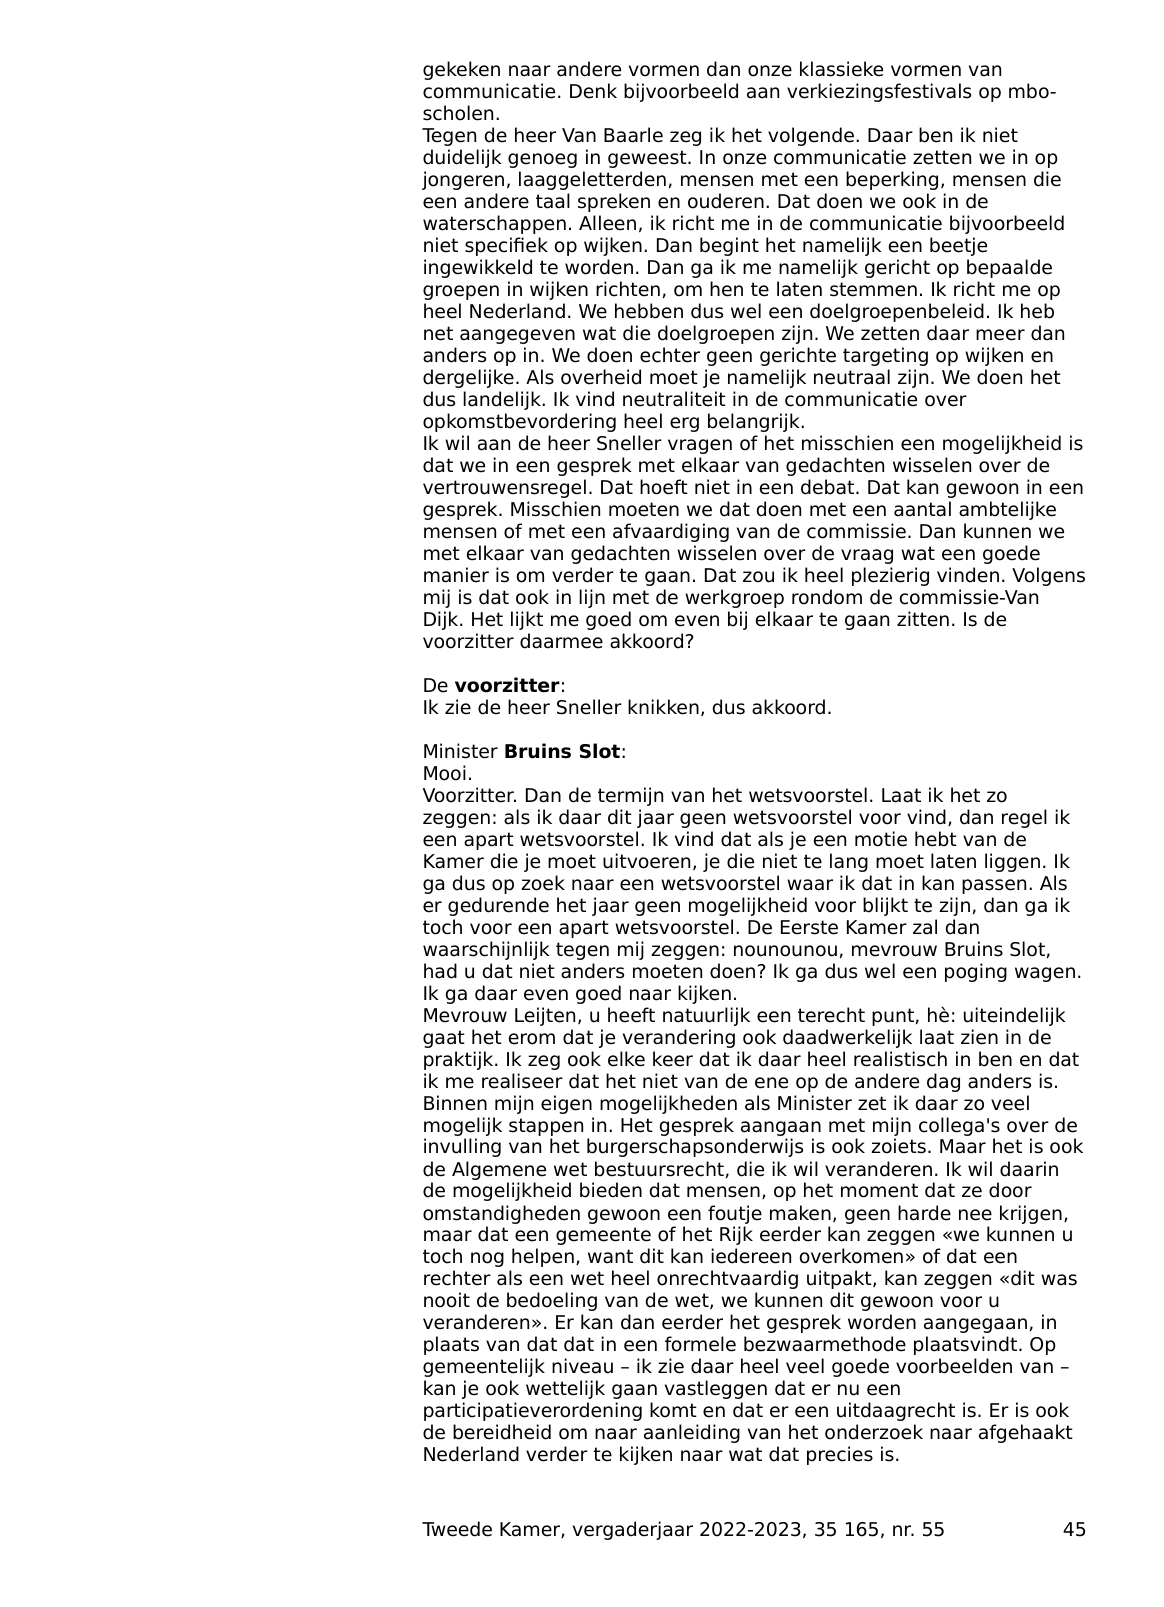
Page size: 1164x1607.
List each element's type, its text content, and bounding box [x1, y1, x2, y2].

text gekeken naar andere vormen dan onze klassieke vormen van communicatie. Denk bijvoorbeeld aan verkiezingsfestivals op mbo-scholen. [422, 59, 1087, 125]
text Voorzitter. Dan de termijn van het wetsvoorstel. Laat ik het zo zeggen: als ik daar dit jaar geen wetsvoorstel voor vind, dan regel ik een apart wetsvoorstel. Ik vind dat als je een motie hebt van de Kamer die je moet uitvoeren, je die niet te lang moet laten liggen. Ik ga dus op zoek naar een wetsvoorstel waar ik dat in kan passen. Als er gedurende het jaar geen mogelijkheid voor blijkt te zijn, dan ga ik toch voor een apart wetsvoorstel. De Eerste Kamer zal dan waarschijnlijk tegen mij zeggen: nounounou, mevrouw Bruins Slot, had u dat niet anders moeten doen? Ik ga dus wel een poging wagen. Ik ga daar even goed naar kijken. [422, 785, 1087, 1004]
text Mooi. [422, 763, 1087, 785]
text Ik wil aan de heer Sneller vragen of het misschien een mogelijkheid is dat we in een gesprek met elkaar van gedachten wisselen over de vertrouwensregel. Dat hoeft niet in een debat. Dat kan gewoon in een gesprek. Misschien moeten we dat doen met een aantal ambtelijke mensen of met een afvaardiging van de commissie. Dan kunnen we met elkaar van gedachten wisselen over de vraag wat een goede manier is om verder te gaan. Dat zou ik heel plezierig vinden. Volgens mij is dat ook in lijn met de werkgroep rondom de commissie-Van Dijk. Het lijkt me goed om even bij elkaar te gaan zitten. Is de voorzitter daarmee akkoord? [422, 433, 1087, 652]
text Tegen de heer Van Baarle zeg ik het volgende. Daar ben ik niet duidelijk genoeg in geweest. In onze communicatie zetten we in op jongeren, laaggeletterden, mensen met een beperking, mensen die een andere taal spreken en ouderen. Dat doen we ook in de waterschappen. Alleen, ik richt me in de communicatie bijvoorbeeld niet specifiek op wijken. Dan begint het namelijk een beetje ingewikkeld te worden. Dan ga ik me namelijk gericht op bepaalde groepen in wijken richten, om hen te laten stemmen. Ik richt me op heel Nederland. We hebben dus wel een doelgroepenbeleid. Ik heb net aangegeven wat die doelgroepen zijn. We zetten daar meer dan anders op in. We doen echter geen gerichte targeting op wijken en dergelijke. Als overheid moet je namelijk neutraal zijn. We doen het dus landelijk. Ik vind neutraliteit in de communicatie over opkomstbevordering heel erg belangrijk. [422, 125, 1087, 433]
text Ik zie de heer Sneller knikken, dus akkoord. [422, 697, 1087, 719]
text De voorzitter: [422, 675, 1087, 697]
text Mevrouw Leijten, u heeft natuurlijk een terecht punt, hè: uiteindelijk gaat het erom dat je verandering ook daadwerkelijk laat zien in de praktijk. Ik zeg ook elke keer dat ik daar heel realistisch in ben en dat ik me realiseer dat het niet van de ene op de andere dag anders is. Binnen mijn eigen mogelijkheden als Minister zet ik daar zo veel mogelijk stappen in. Het gesprek aangaan met mijn collega's over de invulling van het burgerschapsonderwijs is ook zoiets. Maar het is ook de Algemene wet bestuursrecht, die ik wil veranderen. Ik wil daarin de mogelijkheid bieden dat mensen, op het moment dat ze door omstandigheden gewoon een foutje maken, geen harde nee krijgen, maar dat een gemeente of het Rijk eerder kan zeggen «we kunnen u toch nog helpen, want dit kan iedereen overkomen» of dat een rechter als een wet heel onrechtvaardig uitpakt, kan zeggen «dit was nooit de bedoeling van de wet, we kunnen dit gewoon voor u veranderen». Er kan dan eerder het gesprek worden aangegaan, in plaats van dat dat in een formele bezwaarmethode plaatsvindt. Op gemeentelijk niveau – ik zie daar heel veel goede voorbeelden van – kan je ook wettelijk gaan vastleggen dat er nu een participatieverordening komt en dat er een uitdaagrecht is. Er is ook de bereidheid om naar aanleiding van het onderzoek naar afgehaakt Nederland verder te kijken naar wat dat precies is. [422, 1004, 1087, 1466]
text Minister Bruins Slot: [422, 741, 1087, 763]
